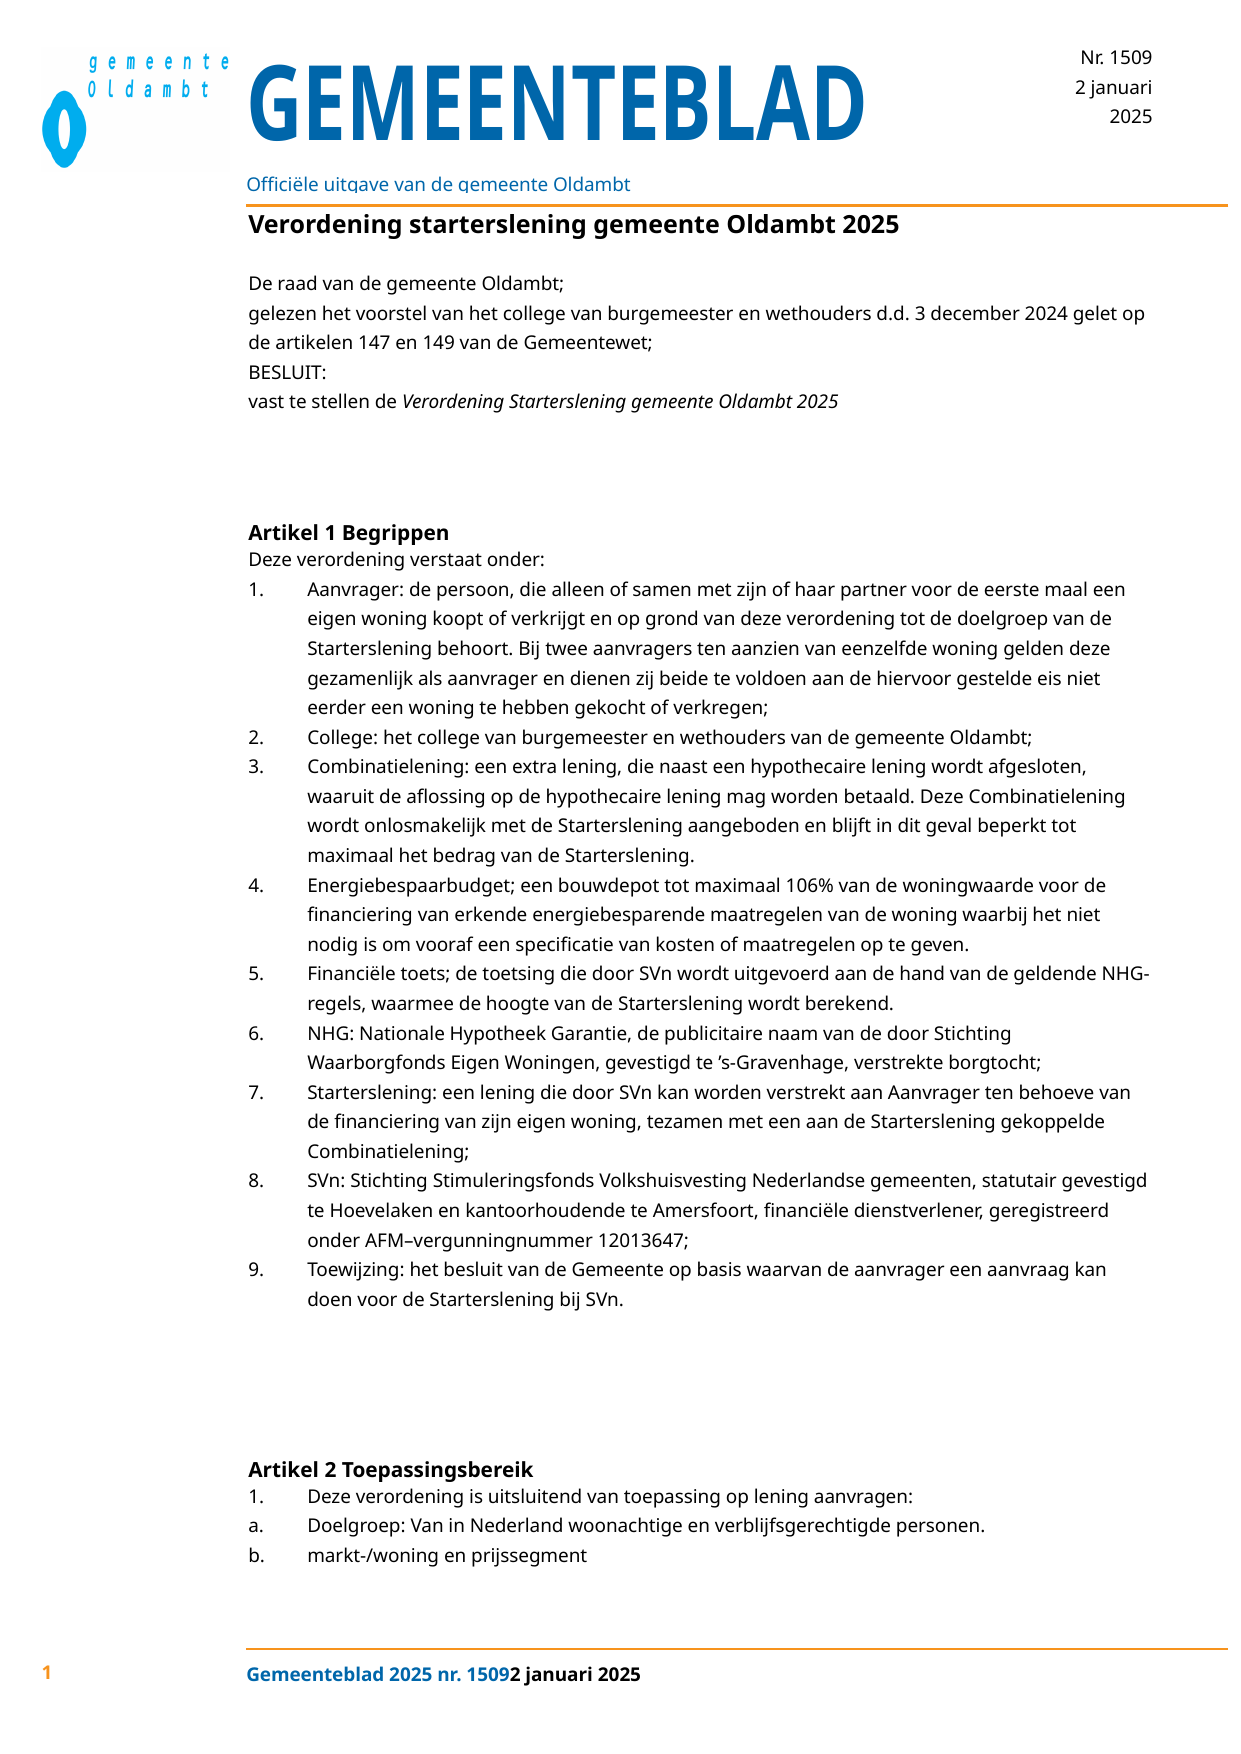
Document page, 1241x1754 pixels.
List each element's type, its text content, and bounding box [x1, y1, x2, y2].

list Financiële toets; de toetsing die door SVn wordt uitgevoerd aan de hand van de geldende NHG-regels, waarmee de hoogte van de Starterslening wordt berekend. [248, 961, 1152, 1016]
list Doelgroep: Van in Nederland woonachtige en verblijfsgerechtigde personen. [248, 1513, 1152, 1538]
text Verordening starterslening gemeente Oldambt 2025 [248, 207, 1152, 241]
text Artikel 2 Toepassingsbereik [248, 1455, 1152, 1483]
list Energiebespaarbudget; een bouwdepot tot maximaal 106% van de woningwaarde voor de financiering van erkende energiebesparende maatregelen van de woning waarbij het niet nodig is om vooraf een specificatie van kosten of maatregelen op te geven. [248, 872, 1152, 957]
list markt-/woning en prijssegment [248, 1542, 1152, 1568]
list Starterslening: een lening die door SVn kan worden verstrekt aan Aanvrager ten behoeve van de financiering van zijn eigen woning, tezamen met een aan de Starterslening gekoppelde Combinatielening; [248, 1079, 1152, 1164]
list College: het college van burgemeester en wethouders van de gemeente Oldambt; [248, 724, 1152, 749]
text BESLUIT: [248, 359, 1152, 385]
text Deze verordening verstaat onder: [248, 546, 1152, 572]
list Toewijzing: het besluit van de Gemeente op basis waarvan de aanvrager een aanvraag kan doen voor de Starterslening bij SVn. [248, 1256, 1152, 1312]
picture [41, 47, 231, 172]
list Deze verordening is uitsluitend van toepassing op lening aanvragen: [248, 1483, 1152, 1509]
list Aanvrager: de persoon, die alleen of samen met zijn of haar partner voor de eerste maal een eigen woning koopt of verkrijgt en op grond van deze verordening tot de doelgroep van de Starterslening behoort. Bij twee aanvragers ten aanzien van eenzelfde woning gelden deze gezamenlijk als aanvrager en dienen zij beide te voldoen aan de hiervoor gestelde eis niet eerder een woning te hebben gekocht of verkregen; [248, 576, 1152, 720]
text vast te stellen de Verordening Starterslening gemeente Oldambt 2025 [248, 389, 1152, 414]
list SVn: Stichting Stimuleringsfonds Volkshuisvesting Nederlandse gemeenten, statutair gevestigd te Hoevelaken en kantoorhoudende te Amersfoort, financiële dienstverlener, geregistreerd onder AFM–vergunningnummer 12013647; [248, 1168, 1152, 1252]
text Artikel 1 Begrippen [248, 518, 1152, 546]
text gelezen het voorstel van het college van burgemeester en wethouders d.d. 3 december 2024 gelet op de artikelen 147 en 149 van de Gemeentewet; [248, 300, 1152, 355]
text De raad van de gemeente Oldambt; [248, 270, 1152, 296]
list NHG: Nationale Hypotheek Garantie, de publicitaire naam van de door Stichting Waarborgfonds Eigen Woningen, gevestigd te ’s-Gravenhage, verstrekte borgtocht; [248, 1020, 1152, 1075]
list Combinatielening: een extra lening, die naast een hypothecaire lening wordt afgesloten, waaruit de aflossing op de hypothecaire lening mag worden betaald. Deze Combinatielening wordt onlosmakelijk met de Starterslening aangeboden en blijft in dit geval beperkt tot maximaal het bedrag van de Starterslening. [248, 753, 1152, 868]
